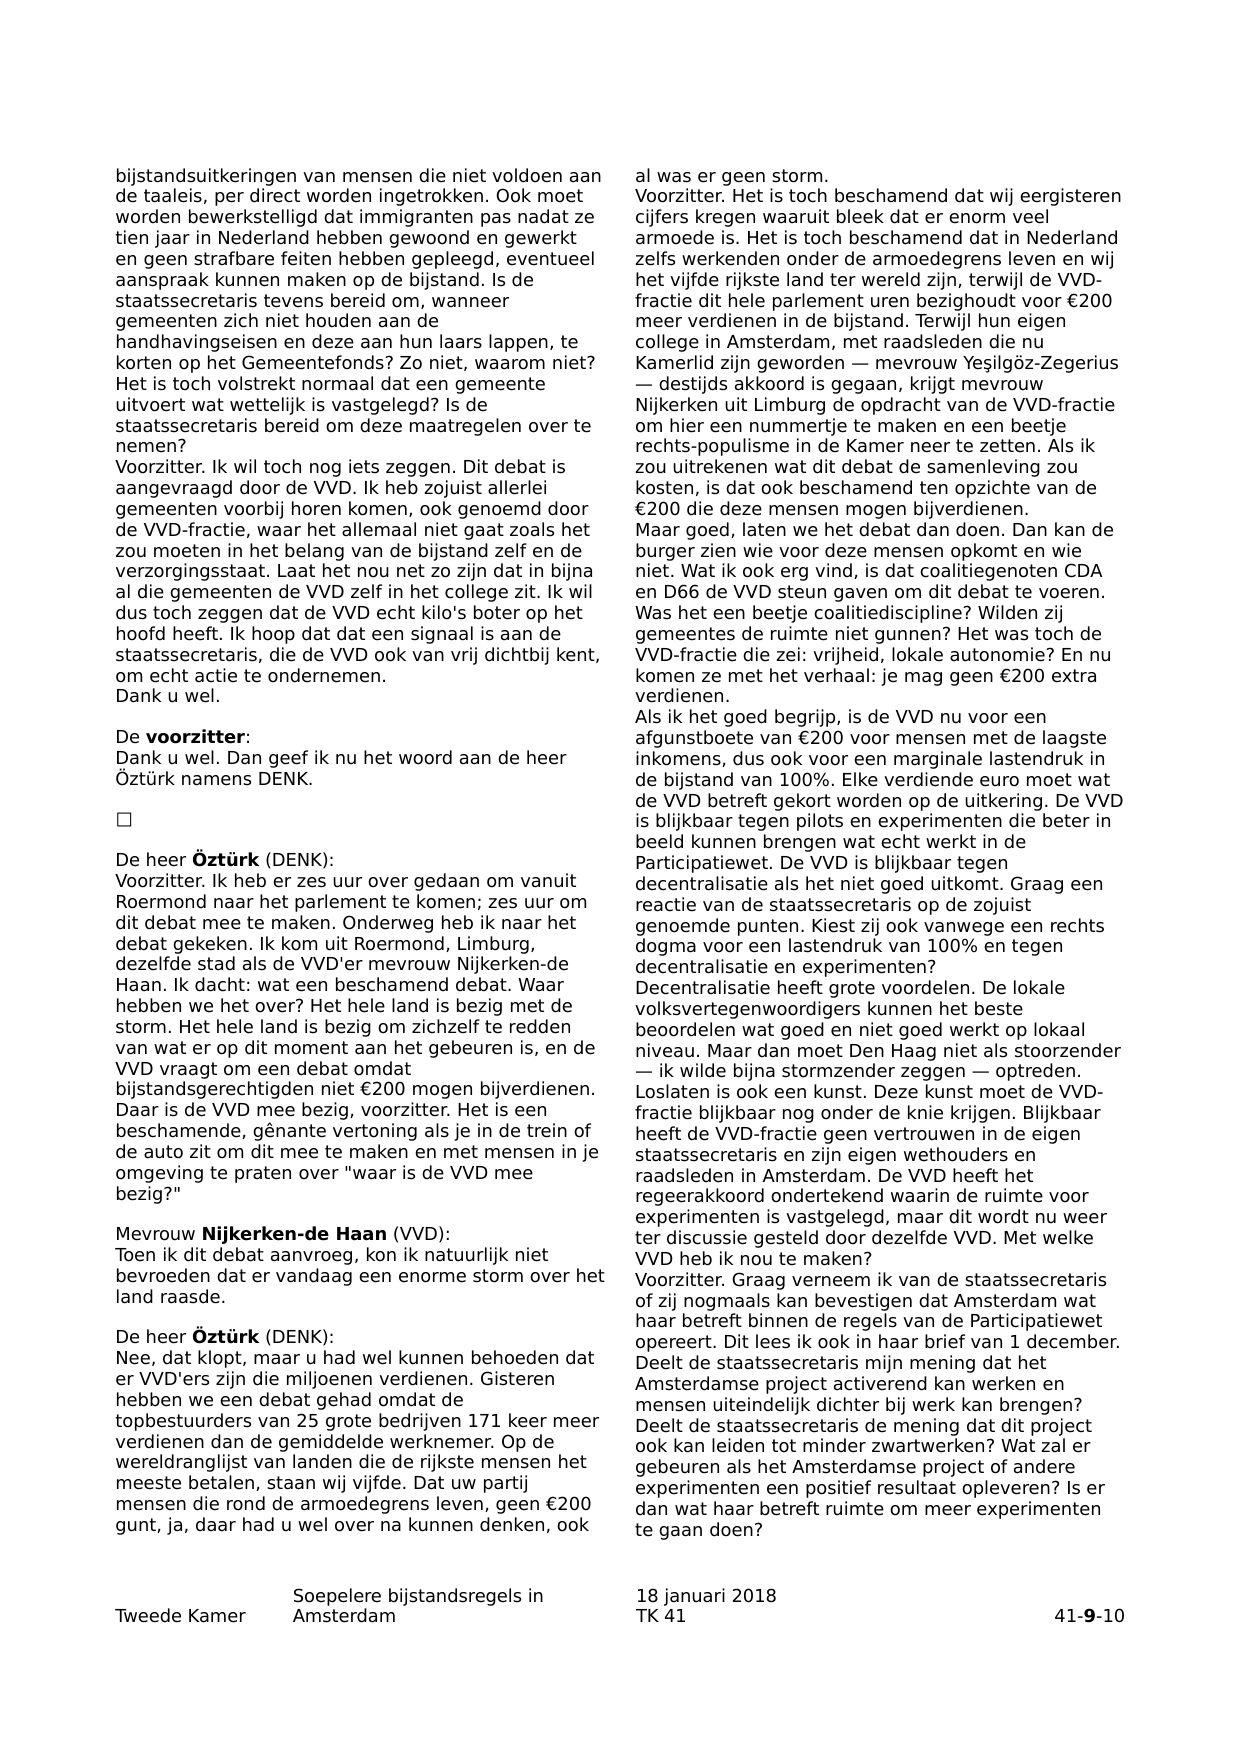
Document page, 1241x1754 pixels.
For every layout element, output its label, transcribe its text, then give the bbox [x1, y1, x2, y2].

text Dank u wel. Dan geef ik nu het woord aan de heer Öztürk namens DENK. [115, 748, 605, 789]
text Als ik het goed begrijp, is de VVD nu voor een afgunstboete van €200 voor mensen met de laagste inkomens, dus ook voor een marginale lastendruk in de bijstand van 100%. Elke verdiende euro moet wat de VVD betreft gekort worden op de uitkering. De VVD is blijkbaar tegen pilots en experimenten die beter in beeld kunnen brengen wat echt werkt in de Participatiewet. De VVD is blijkbaar tegen decentralisatie als het niet goed uitkomt. Graag een reactie van de staatssecretaris op de zojuist genoemde punten. Kiest zij ook vanwege een rechts dogma voor een lastendruk van 100% en tegen decentralisatie en experimenten? [635, 707, 1125, 978]
text De heer Öztürk (DENK): [115, 850, 605, 871]
text De heer Öztürk (DENK): [115, 1327, 605, 1348]
text bijstandsuitkeringen van mensen die niet voldoen aan de taaleis, per direct worden ingetrokken. Ook moet worden bewerkstelligd dat immigranten pas nadat ze tien jaar in Nederland hebben gewoond en gewerkt en geen strafbare feiten hebben gepleegd, eventueel aanspraak kunnen maken op de bijstand. Is de staatssecretaris tevens bereid om, wanneer gemeenten zich niet houden aan de handhavingseisen en deze aan hun laars lappen, te korten op het Gemeentefonds? Zo niet, waarom niet? Het is toch volstrekt normaal dat een gemeente uitvoert wat wettelijk is vastgelegd? Is de staatssecretaris bereid om deze maatregelen over te nemen? [115, 165, 605, 457]
text Voorzitter. Ik heb er zes uur over gedaan om vanuit Roermond naar het parlement te komen; zes uur om dit debat mee te maken. Onderweg heb ik naar het debat gekeken. Ik kom uit Roermond, Limburg, dezelfde stad als de VVD'er mevrouw Nijkerken-de Haan. Ik dacht: wat een beschamend debat. Waar hebben we het over? Het hele land is bezig met de storm. Het hele land is bezig om zichzelf te redden van wat er op dit moment aan het gebeuren is, en de VVD vraagt om een debat omdat bijstandsgerechtigden niet €200 mogen bijverdienen. Daar is de VVD mee bezig, voorzitter. Het is een beschamende, gênante vertoning als je in de trein of de auto zit om dit mee te maken en met mensen in je omgeving te praten over "waar is de VVD mee bezig?" [115, 871, 605, 1204]
text Toen ik dit debat aanvroeg, kon ik natuurlijk niet bevroeden dat er vandaag een enorme storm over het land raasde. [115, 1245, 605, 1307]
text Voorzitter. Ik wil toch nog iets zeggen. Dit debat is aangevraagd door de VVD. Ik heb zojuist allerlei gemeenten voorbij horen komen, ook genoemd door de VVD-fractie, waar het allemaal niet gaat zoals het zou moeten in het belang van de bijstand zelf en de verzorgingsstaat. Laat het nou net zo zijn dat in bijna al die gemeenten de VVD zelf in het college zit. Ik wil dus toch zeggen dat de VVD echt kilo's boter op het hoofd heeft. Ik hoop dat dat een signaal is aan de staatssecretaris, die de VVD ook van vrij dichtbij kent, om echt actie te ondernemen. [115, 457, 605, 686]
text Mevrouw Nijkerken-de Haan (VVD): [115, 1224, 605, 1245]
text ⬜ [115, 809, 605, 830]
text Voorzitter. Graag verneem ik van de staatssecretaris of zij nogmaals kan bevestigen dat Amsterdam wat haar betreft binnen de regels van de Participatiewet opereert. Dit lees ik ook in haar brief van 1 december. Deelt de staatssecretaris mijn mening dat het Amsterdamse project activerend kan werken en mensen uiteindelijk dichter bij werk kan brengen? Deelt de staatssecretaris de mening dat dit project ook kan leiden tot minder zwartwerken? Wat zal er gebeuren als het Amsterdamse project of andere experimenten een positief resultaat opleveren? Is er dan wat haar betreft ruimte om meer experimenten te gaan doen? [635, 1269, 1125, 1540]
text Nee, dat klopt, maar u had wel kunnen behoeden dat er VVD'ers zijn die miljoenen verdienen. Gisteren hebben we een debat gehad omdat de topbestuurders van 25 grote bedrijven 171 keer meer verdienen dan de gemiddelde werknemer. Op de wereldranglijst van landen die de rijkste mensen het meeste betalen, staan wij vijfde. Dat uw partij mensen die rond de armoedegrens leven, geen €200 gunt, ja, daar had u wel over na kunnen denken, ook [115, 1348, 605, 1536]
text Voorzitter. Het is toch beschamend dat wij eergisteren cijfers kregen waaruit bleek dat er enorm veel armoede is. Het is toch beschamend dat in Nederland zelfs werkenden onder de armoedegrens leven en wij het vijfde rijkste land ter wereld zijn, terwijl de VVD-fractie dit hele parlement uren bezighoudt voor €200 meer verdienen in de bijstand. Terwijl hun eigen college in Amsterdam, met raadsleden die nu Kamerlid zijn geworden — mevrouw Yeşilgöz-Zegerius — destijds akkoord is gegaan, krijgt mevrouw Nijkerken uit Limburg de opdracht van de VVD-fractie om hier een nummertje te maken en een beetje rechts-populisme in de Kamer neer te zetten. Als ik zou uitrekenen wat dit debat de samenleving zou kosten, is dat ook beschamend ten opzichte van de €200 die deze mensen mogen bijverdienen. [635, 186, 1125, 519]
text al was er geen storm. [635, 165, 1125, 186]
text Maar goed, laten we het debat dan doen. Dan kan de burger zien wie voor deze mensen opkomt en wie niet. Wat ik ook erg vind, is dat coalitiegenoten CDA en D66 de VVD steun gaven om dit debat te voeren. Was het een beetje coalitiediscipline? Wilden zij gemeentes de ruimte niet gunnen? Het was toch de VVD-fractie die zei: vrijheid, lokale autonomie? En nu komen ze met het verhaal: je mag geen €200 extra verdienen. [635, 519, 1125, 707]
text De voorzitter: [115, 727, 605, 748]
text Dank u wel. [115, 686, 605, 707]
text Decentralisatie heeft grote voordelen. De lokale volksvertegenwoordigers kunnen het beste beoordelen wat goed en niet goed werkt op lokaal niveau. Maar dan moet Den Haag niet als stoorzender — ik wilde bijna stormzender zeggen — optreden. Loslaten is ook een kunst. Deze kunst moet de VVD-fractie blijkbaar nog onder de knie krijgen. Blijkbaar heeft de VVD-fractie geen vertrouwen in de eigen staatssecretaris en zijn eigen wethouders en raadsleden in Amsterdam. De VVD heeft het regeerakkoord ondertekend waarin de ruimte voor experimenten is vastgelegd, maar dit wordt nu weer ter discussie gesteld door dezelfde VVD. Met welke VVD heb ik nou te maken? [635, 978, 1125, 1269]
